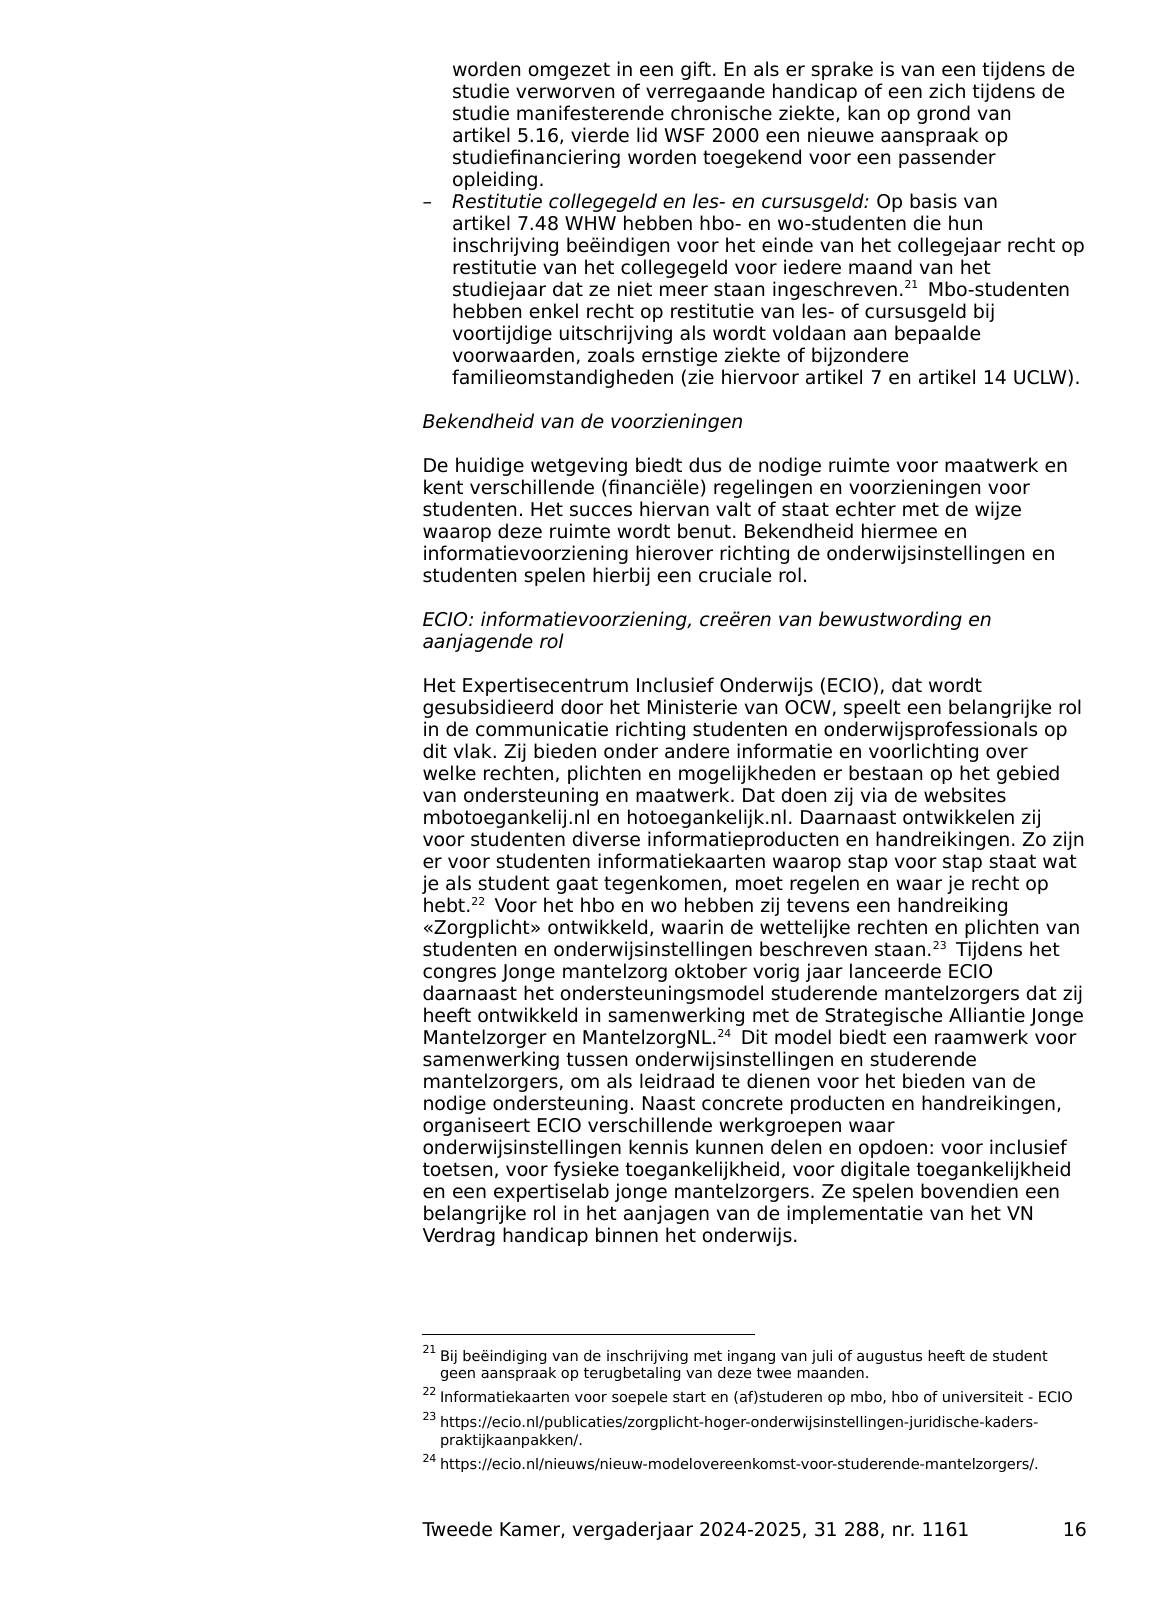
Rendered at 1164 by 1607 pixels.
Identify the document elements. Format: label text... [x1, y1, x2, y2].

subtitle ECIO: informatievoorziening, creëren van bewustwording en aanjagende rol [422, 609, 1087, 653]
text De huidige wetgeving biedt dus de nodige ruimte voor maatwerk en kent verschillende (financiële) regelingen en voorzieningen voor studenten. Het succes hiervan valt of staat echter met de wijze waarop deze ruimte wordt benut. Bekendheid hiermee en informatievoorziening hierover richting de onderwijsinstellingen en studenten spelen hierbij een cruciale rol. [422, 455, 1087, 587]
text https://ecio.nl/nieuws/nieuw-modelovereenkomst-voor-studerende-mantelzorgers/. [422, 1452, 1087, 1474]
text https://ecio.nl/publicaties/zorgplicht-hoger-onderwijsinstellingen-juridische-kaders-praktijkaanpakken/. [422, 1410, 1087, 1449]
text Het Expertisecentrum Inclusief Onderwijs (ECIO), dat wordt gesubsidieerd door het Ministerie van OCW, speelt een belangrijke rol in de communicatie richting studenten en onderwijsprofessionals op dit vlak. Zij bieden onder andere informatie en voorlichting over welke rechten, plichten en mogelijkheden er bestaan op het gebied van ondersteuning en maatwerk. Dat doen zij via de websites mbotoegankelij.nl en hotoegankelijk.nl. Daarnaast ontwikkelen zij voor studenten diverse informatieproducten en handreikingen. Zo zijn er voor studenten informatiekaarten waarop stap voor stap staat wat je als student gaat tegenkomen, moet regelen en waar je recht op hebt. Voor het hbo en wo hebben zij tevens een handreiking «Zorgplicht» ontwikkeld, waarin de wettelijke rechten en plichten van studenten en onderwijsinstellingen beschreven staan. Tijdens het congres Jonge mantelzorg oktober vorig jaar lanceerde ECIO daarnaast het ondersteuningsmodel studerende mantelzorgers dat zij heeft ontwikkeld in samenwerking met de Strategische Alliantie Jonge Mantelzorger en MantelzorgNL. Dit model biedt een raamwerk voor samenwerking tussen onderwijsinstellingen en studerende mantelzorgers, om als leidraad te dienen voor het bieden van de nodige ondersteuning. Naast concrete producten en handreikingen, organiseert ECIO verschillende werkgroepen waar onderwijsinstellingen kennis kunnen delen en opdoen: voor inclusief toetsen, voor fysieke toegankelijkheid, voor digitale toegankelijkheid en een expertiselab jonge mantelzorgers. Ze spelen bovendien een belangrijke rol in het aanjagen van de implementatie van het VN Verdrag handicap binnen het onderwijs. [422, 675, 1087, 1247]
text – Restitutie collegegeld en les- en cursusgeld: Op basis van artikel 7.48 WHW hebben hbo- en wo-studenten die hun inschrijving beëindigen voor het einde van het collegejaar recht op restitutie van het collegegeld voor iedere maand van het studiejaar dat ze niet meer staan ingeschreven. Mbo-studenten hebben enkel recht op restitutie van les- of cursusgeld bij voortijdige uitschrijving als wordt voldaan aan bepaalde voorwaarden, zoals ernstige ziekte of bijzondere familieomstandigheden (zie hiervoor artikel 7 en artikel 14 UCLW). [422, 191, 1087, 389]
text worden omgezet in een gift. En als er sprake is van een tijdens de studie verworven of verregaande handicap of een zich tijdens de studie manifesterende chronische ziekte, kan op grond van artikel 5.16, vierde lid WSF 2000 een nieuwe aanspraak op studiefinanciering worden toegekend voor een passender opleiding. [422, 59, 1087, 191]
subtitle Bekendheid van de voorzieningen [422, 411, 1087, 433]
text Informatiekaarten voor soepele start en (af)studeren op mbo, hbo of universiteit - ECIO [422, 1385, 1087, 1407]
text Bij beëindiging van de inschrijving met ingang van juli of augustus heeft de student geen aanspraak op terugbetaling van deze twee maanden. [422, 1343, 1087, 1382]
